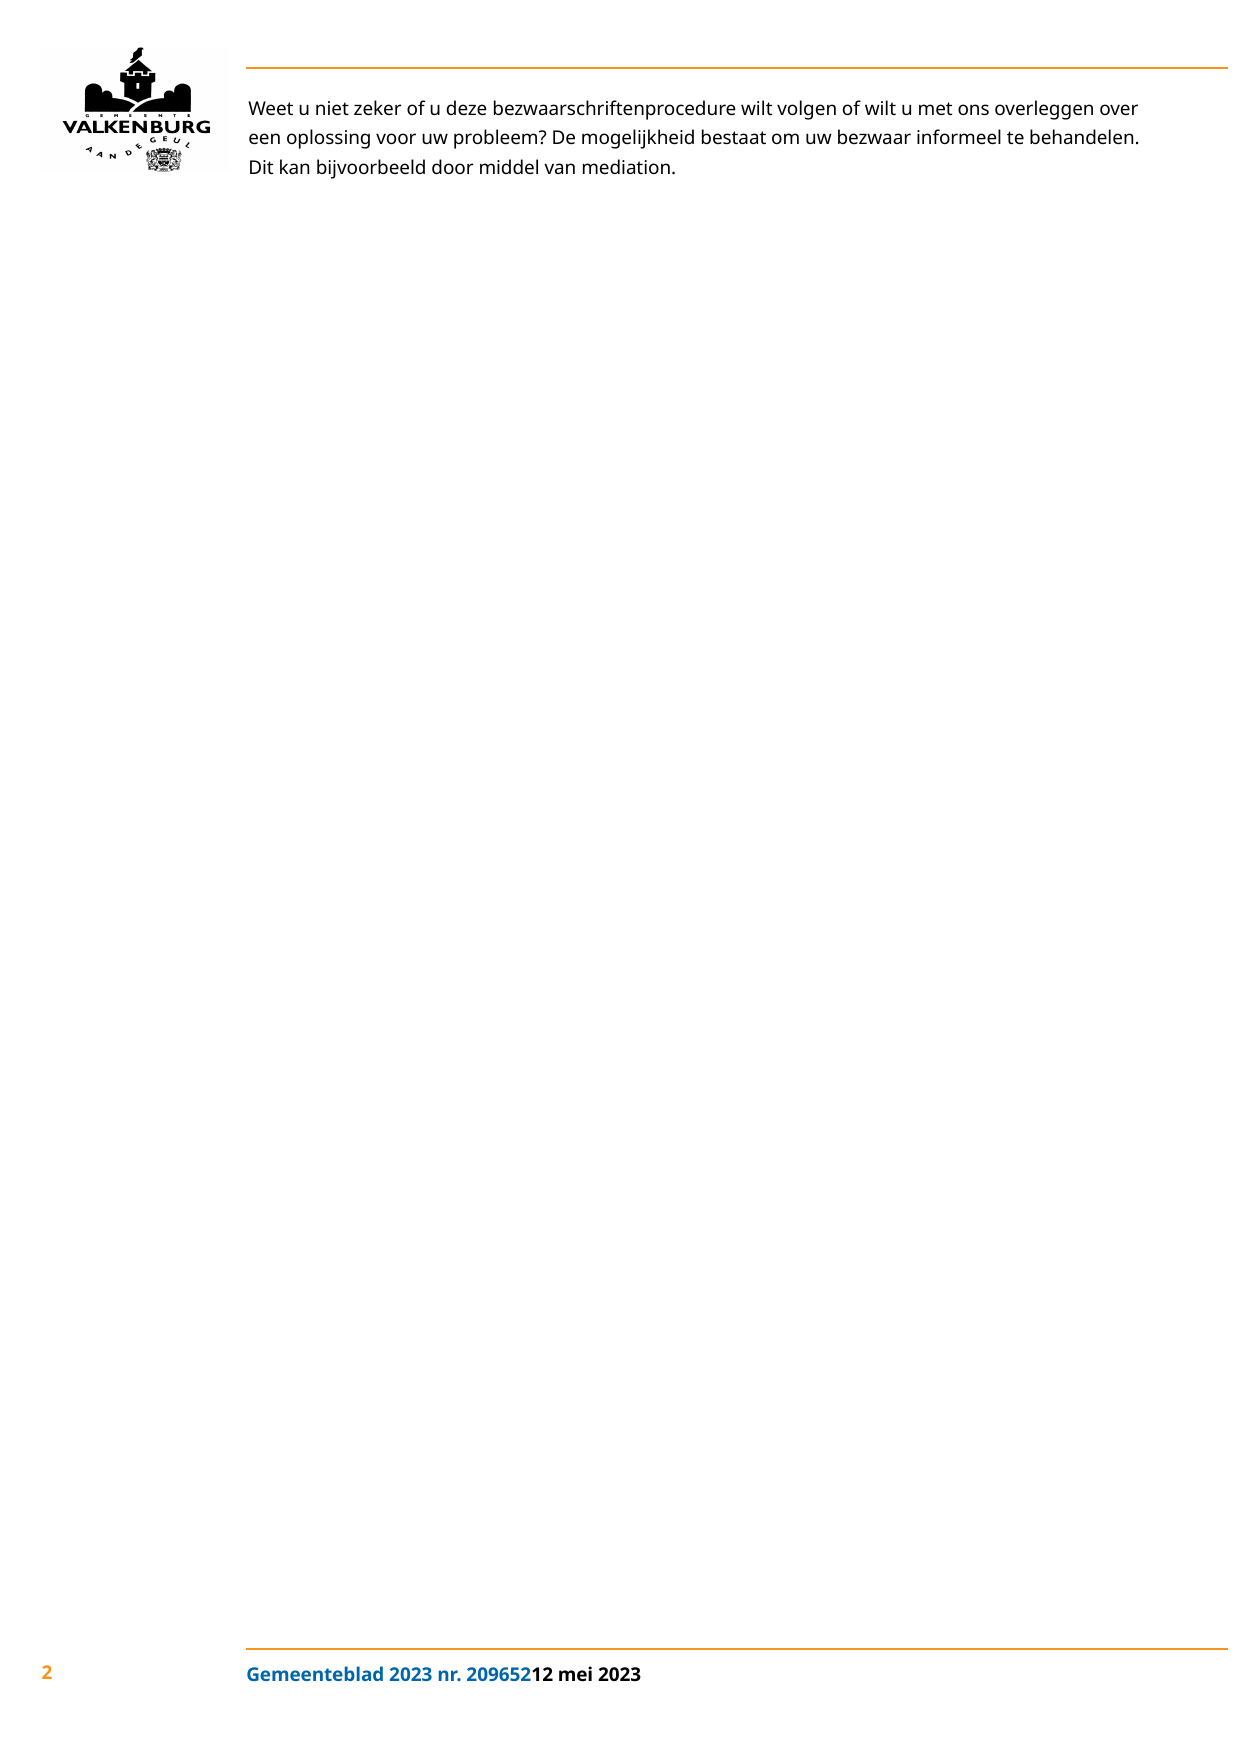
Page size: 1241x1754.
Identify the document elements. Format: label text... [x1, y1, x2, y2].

picture [41, 47, 231, 172]
text Weet u niet zeker of u deze bezwaarschriftenprocedure wilt volgen of wilt u met ons overleggen over een oplossing voor uw probleem? De mogelijkheid bestaat om uw bezwaar informeel te behandelen. Dit kan bijvoorbeeld door middel van mediation. [248, 95, 1152, 180]
